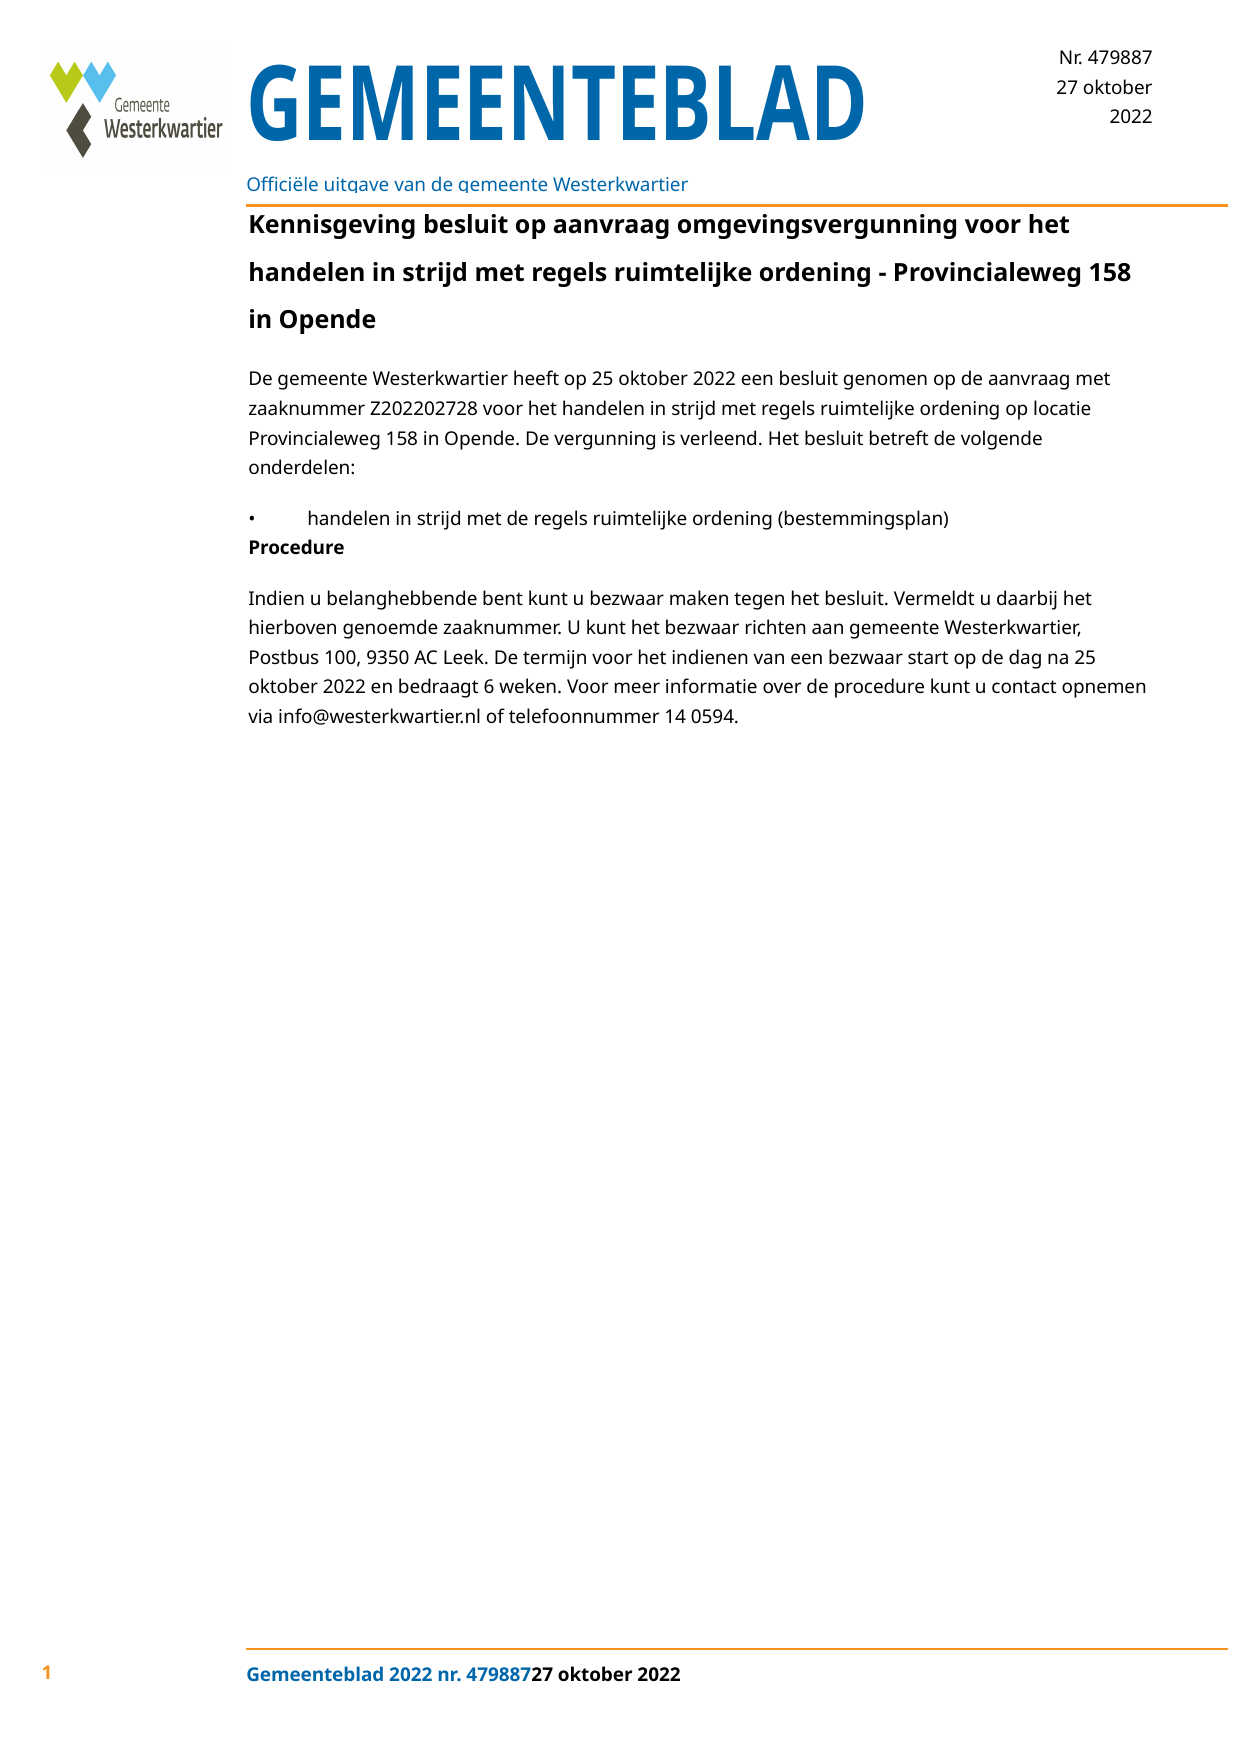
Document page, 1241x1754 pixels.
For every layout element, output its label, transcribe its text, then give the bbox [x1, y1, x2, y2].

picture [41, 47, 231, 172]
list handelen in strijd met de regels ruimtelijke ordening (bestemmingsplan) [248, 505, 1152, 530]
text Kennisgeving besluit op aanvraag omgevingsvergunning voor het handelen in strijd met regels ruimtelijke ordening - Provincialeweg 158 in Opende [248, 207, 1152, 336]
text De gemeente Westerkwartier heeft op 25 oktober 2022 een besluit genomen op de aanvraag met zaaknummer Z202202728 voor het handelen in strijd met regels ruimtelijke ordening op locatie Provincialeweg 158 in Opende. De vergunning is verleend. Het besluit betreft de volgende onderdelen: [248, 366, 1152, 480]
text Procedure [248, 534, 1152, 560]
text Indien u belanghebbende bent kunt u bezwaar maken tegen het besluit. Vermeldt u daarbij het hierboven genoemde zaaknummer. U kunt het bezwaar richten aan gemeente Westerkwartier, Postbus 100, 9350 AC Leek. De termijn voor het indienen van een bezwaar start op de dag na 25 oktober 2022 en bedraagt 6 weken. Voor meer informatie over de procedure kunt u contact opnemen via info@westerkwartier.nl of telefoonnummer 14 0594. [248, 585, 1152, 729]
